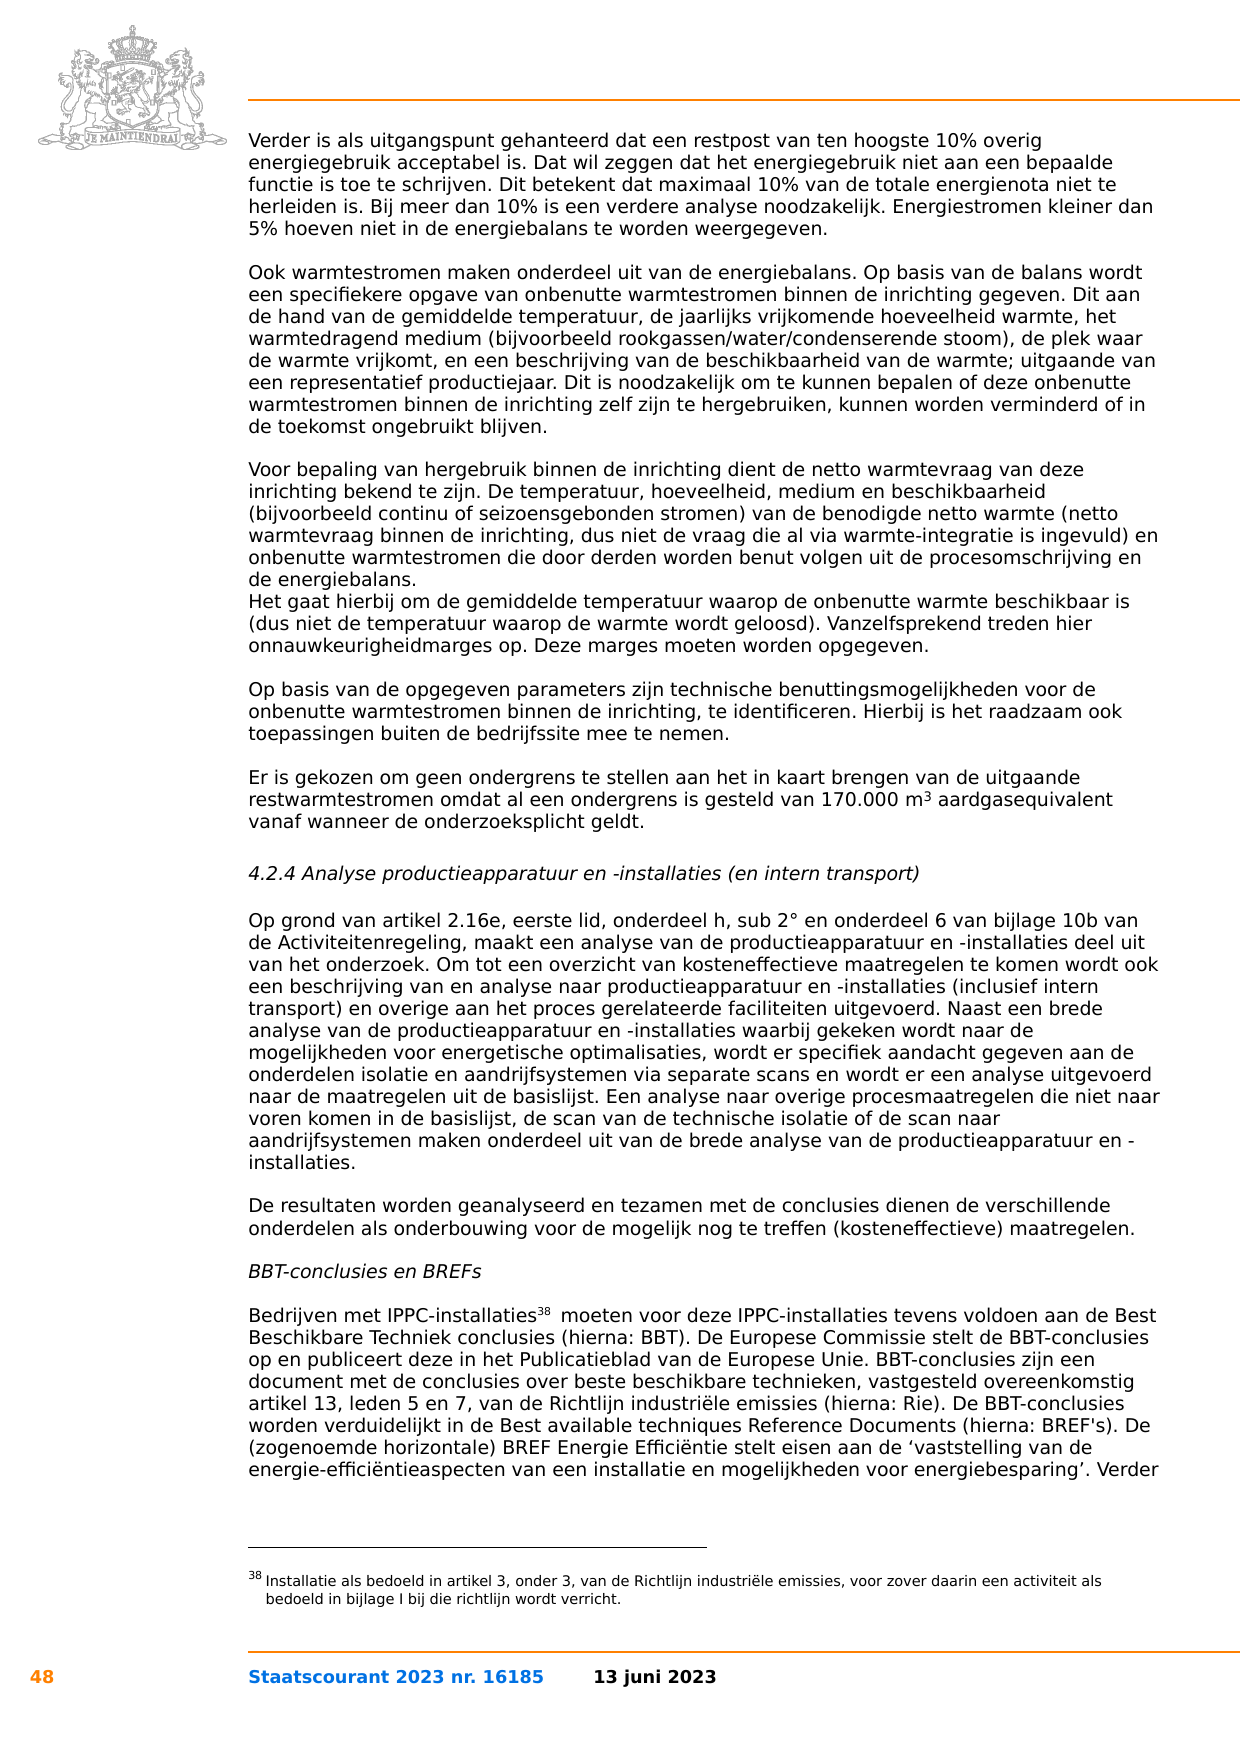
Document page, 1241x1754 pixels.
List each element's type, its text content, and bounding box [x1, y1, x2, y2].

text Voor bepaling van hergebruik binnen de inrichting dient de netto warmtevraag van deze inrichting bekend te zijn. De temperatuur, hoeveelheid, medium en beschikbaarheid (bijvoorbeeld continu of seizoensgebonden stromen) van de benodigde netto warmte (netto warmtevraag binnen de inrichting, dus niet de vraag die al via warmte-integratie is ingevuld) en onbenutte warmtestromen die door derden worden benut volgen uit de procesomschrijving en de energiebalans. [248, 459, 1163, 591]
text Op basis van de opgegeven parameters zijn technische benuttingsmogelijkheden voor de onbenutte warmtestromen binnen de inrichting, te identificeren. Hierbij is het raadzaam ook toepassingen buiten de bedrijfssite mee te nemen. [248, 679, 1163, 745]
subtitle BBT-conclusies en BREFs [248, 1261, 1163, 1283]
text Het gaat hierbij om de gemiddelde temperatuur waarop de onbenutte warmte beschikbaar is (dus niet de temperatuur waarop de warmte wordt geloosd). Vanzelfsprekend treden hier onnauwkeurigheidmarges op. Deze marges moeten worden opgegeven. [248, 591, 1163, 657]
text Ook warmtestromen maken onderdeel uit van de energiebalans. Op basis van de balans wordt een specifiekere opgave van onbenutte warmtestromen binnen de inrichting gegeven. Dit aan de hand van de gemiddelde temperatuur, de jaarlijks vrijkomende hoeveelheid warmte, het warmtedragend medium (bijvoorbeeld rookgassen/water/condenserende stoom), de plek waar de warmte vrijkomt, en een beschrijving van de beschikbaarheid van de warmte; uitgaande van een representatief productiejaar. Dit is noodzakelijk om te kunnen bepalen of deze onbenutte warmtestromen binnen de inrichting zelf zijn te hergebruiken, kunnen worden verminderd of in de toekomst ongebruikt blijven. [248, 262, 1163, 437]
text Bedrijven met IPPC-installaties moeten voor deze IPPC-installaties tevens voldoen aan de Best Beschikbare Techniek conclusies (hierna: BBT). De Europese Commissie stelt de BBT-conclusies op en publiceert deze in het Publicatieblad van de Europese Unie. BBT-conclusies zijn een document met de conclusies over beste beschikbare technieken, vastgesteld overeenkomstig artikel 13, leden 5 en 7, van de Richtlijn industriële emissies (hierna: Rie). De BBT-conclusies worden verduidelijkt in de Best available techniques Reference Documents (hierna: BREF's). De (zogenoemde horizontale) BREF Energie Efficiëntie stelt eisen aan de ‘vaststelling van de energie-efficiëntieaspecten van een installatie en mogelijkheden voor energiebesparing’. Verder [248, 1305, 1163, 1481]
subtitle 4.2.4 Analyse productieapparatuur en -installaties (en intern transport) [248, 863, 1163, 885]
text De resultaten worden geanalyseerd en tezamen met de conclusies dienen de verschillende onderdelen als onderbouwing voor de mogelijk nog te treffen (kosteneffectieve) maatregelen. [248, 1195, 1163, 1239]
text Er is gekozen om geen ondergrens te stellen aan het in kaart brengen van de uitgaande restwarmtestromen omdat al een ondergrens is gesteld van 170.000 m3 aardgasequivalent vanaf wanneer de onderzoeksplicht geldt. [248, 767, 1163, 833]
text Installatie als bedoeld in artikel 3, onder 3, van de Richtlijn industriële emissies, voor zover daarin een activiteit als bedoeld in bijlage I bij die richtlijn wordt verricht. [248, 1569, 1163, 1608]
text Verder is als uitgangspunt gehanteerd dat een restpost van ten hoogste 10% overig energiegebruik acceptabel is. Dat wil zeggen dat het energiegebruik niet aan een bepaalde functie is toe te schrijven. Dit betekent dat maximaal 10% van de totale energienota niet te herleiden is. Bij meer dan 10% is een verdere analyse noodzakelijk. Energiestromen kleiner dan 5% hoeven niet in de energiebalans te worden weergegeven. [248, 130, 1163, 240]
text Op grond van artikel 2.16e, eerste lid, onderdeel h, sub 2° en onderdeel 6 van bijlage 10b van de Activiteitenregeling, maakt een analyse van de productieapparatuur en -installaties deel uit van het onderzoek. Om tot een overzicht van kosteneffectieve maatregelen te komen wordt ook een beschrijving van en analyse naar productieapparatuur en -installaties (inclusief intern transport) en overige aan het proces gerelateerde faciliteiten uitgevoerd. Naast een brede analyse van de productieapparatuur en -installaties waarbij gekeken wordt naar de mogelijkheden voor energetische optimalisaties, wordt er specifiek aandacht gegeven aan de onderdelen isolatie en aandrijfsystemen via separate scans en wordt er een analyse uitgevoerd naar de maatregelen uit de basislijst. Een analyse naar overige procesmaatregelen die niet naar voren komen in de basislijst, de scan van de technische isolatie of de scan naar aandrijfsystemen maken onderdeel uit van de brede analyse van de productieapparatuur en -installaties. [248, 910, 1163, 1173]
picture [38, 25, 227, 150]
